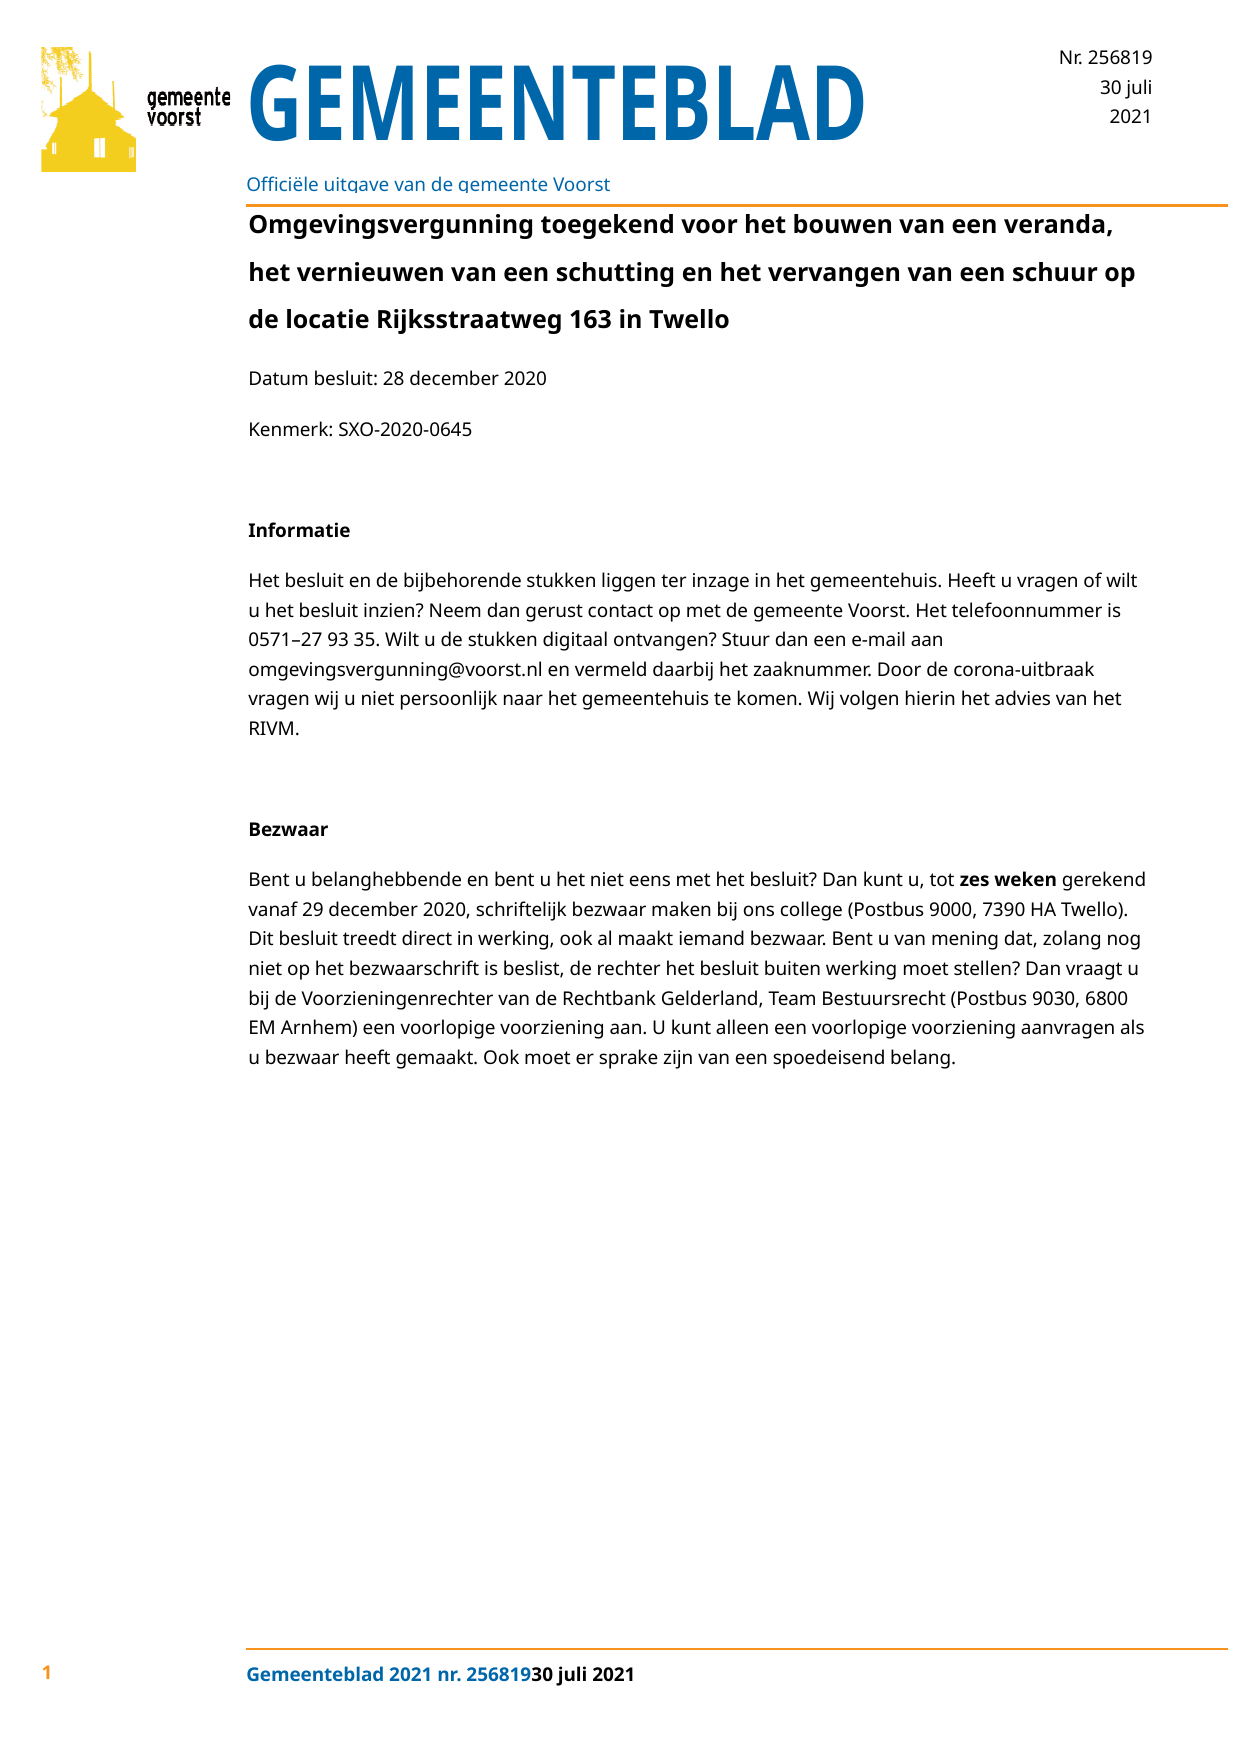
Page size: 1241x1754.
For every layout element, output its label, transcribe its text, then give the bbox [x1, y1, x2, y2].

text Omgevingsvergunning toegekend voor het bouwen van een veranda, het vernieuwen van een schutting en het vervangen van een schuur op de locatie Rijksstraatweg 163 in Twello [248, 207, 1152, 336]
text Bent u belanghebbende en bent u het niet eens met het besluit? Dan kunt u, tot zes weken gerekend vanaf 29 december 2020, schriftelijk bezwaar maken bij ons college (Postbus 9000, 7390 HA Twello). Dit besluit treedt direct in werking, ook al maakt iemand bezwaar. Bent u van mening dat, zolang nog niet op het bezwaarschrift is beslist, de rechter het besluit buiten werking moet stellen? Dan vraagt u bij de Voorzieningenrechter van de Rechtbank Gelderland, Team Bestuursrecht (Postbus 9030, 6800 EM Arnhem) een voorlopige voorziening aan. U kunt alleen een voorlopige voorziening aanvragen als u bezwaar heeft gemaakt. Ook moet er sprake zijn van een spoedeisend belang. [248, 866, 1152, 1069]
text Het besluit en de bijbehorende stukken liggen ter inzage in het gemeentehuis. Heeft u vragen of wilt u het besluit inzien? Neem dan gerust contact op met de gemeente Voorst. Het telefoonnummer is 0571–27 93 35. Wilt u de stukken digitaal ontvangen? Stuur dan een e-mail aan omgevingsvergunning@voorst.nl en vermeld daarbij het zaaknummer. Door de corona-uitbraak vragen wij u niet persoonlijk naar het gemeentehuis te komen. Wij volgen hierin het advies van het RIVM. [248, 567, 1152, 741]
text Informatie [248, 517, 1152, 542]
text Bezwaar [248, 816, 1152, 842]
picture [41, 47, 231, 172]
text Datum besluit: 28 december 2020 [248, 366, 1152, 391]
text Kenmerk: SXO-2020-0645 [248, 416, 1152, 442]
